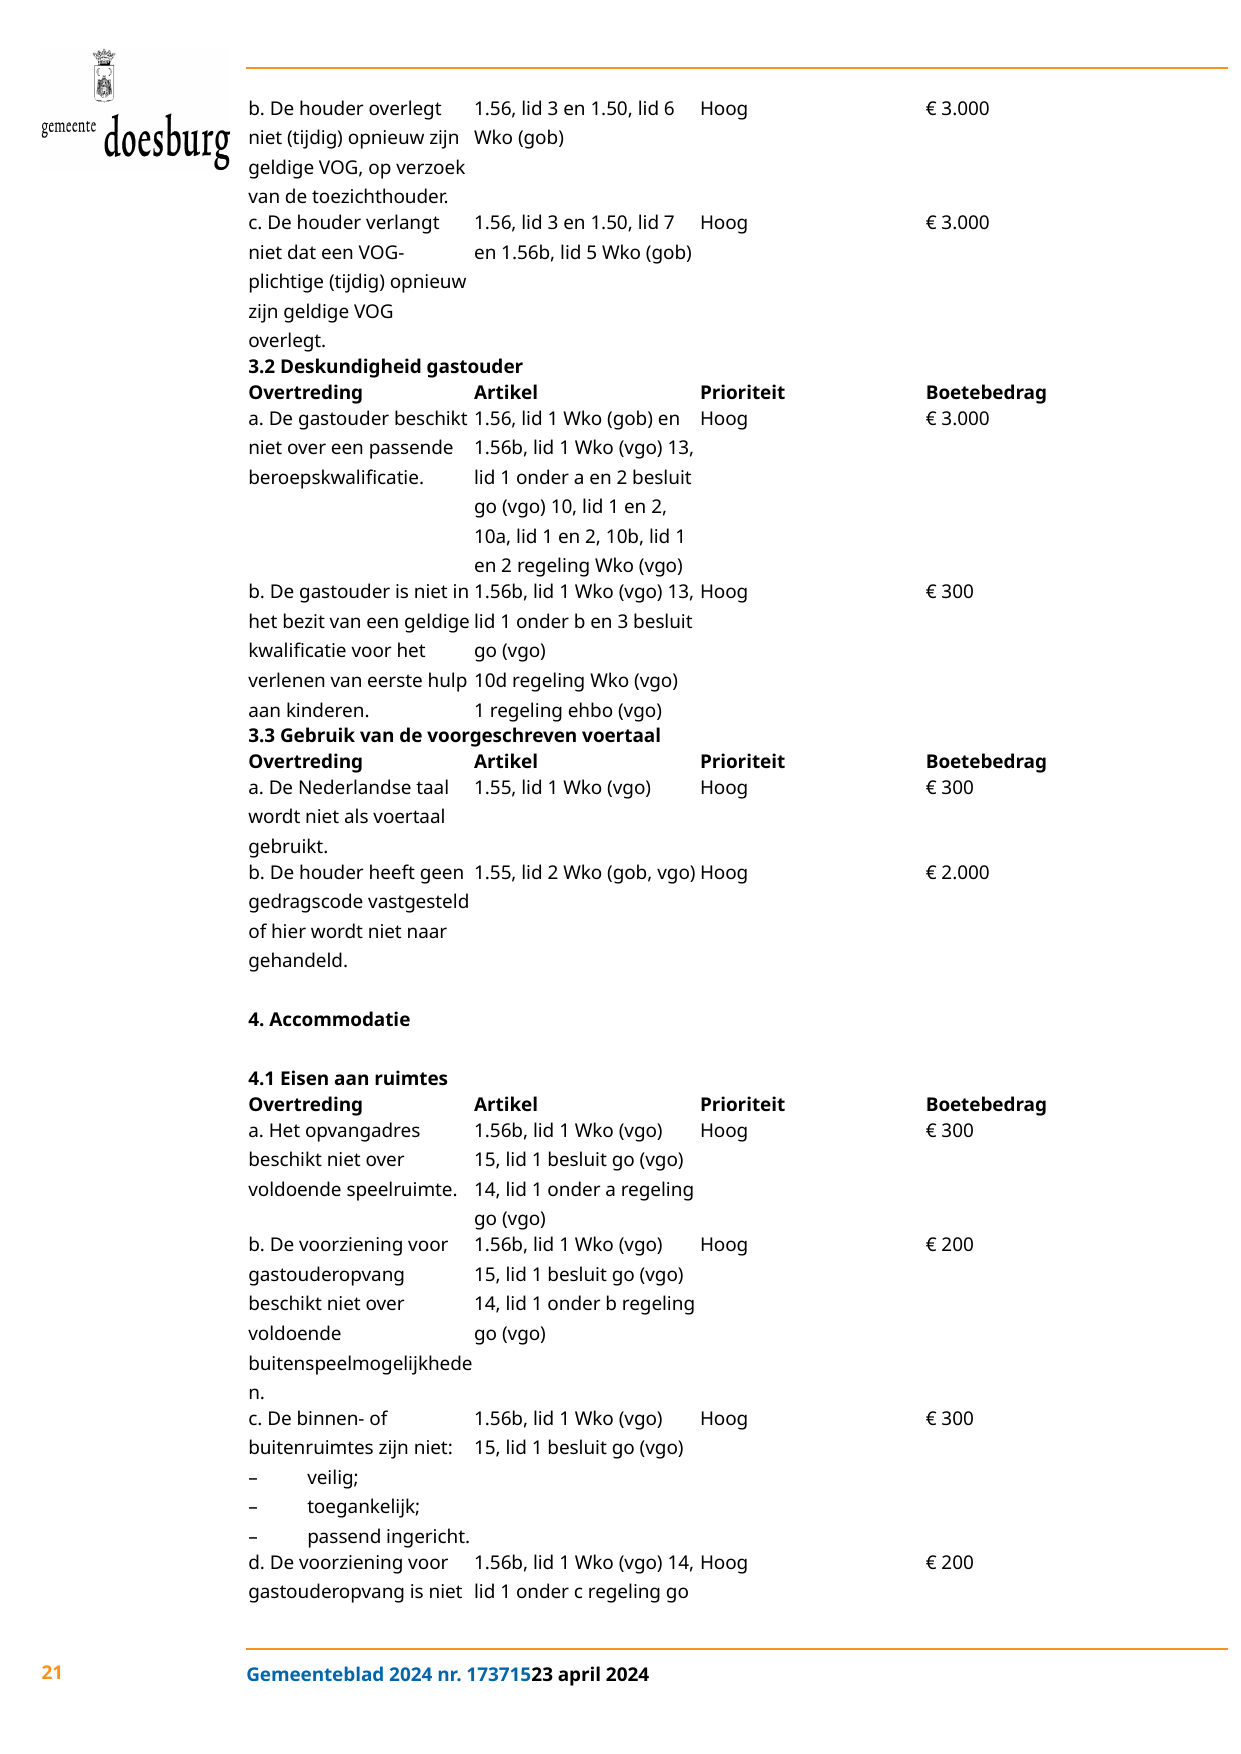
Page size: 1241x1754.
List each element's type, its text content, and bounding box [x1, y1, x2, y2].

table_cell 3.3 Gebruik van de voorgeschreven voertaal [248, 723, 1152, 748]
table_cell 1.56, lid 3 en 1.50, lid 6 Wko (gob) [474, 95, 700, 209]
text 4. Accommodatie [248, 1006, 1152, 1032]
table_cell € 3.000 [926, 209, 1152, 353]
table_cell Boetebedrag [926, 379, 1152, 405]
table_cell Prioriteit [700, 1091, 926, 1117]
table_cell 3.2 Deskundigheid gastouder [248, 353, 1152, 379]
table_cell Boetebedrag [926, 1091, 1152, 1117]
table_cell 1.55, lid 1 Wko (vgo) [474, 774, 700, 859]
table_cell Hoog [700, 1231, 926, 1405]
table_cell Overtreding [248, 379, 474, 405]
table_cell € 200 [926, 1549, 1152, 1604]
table_cell a. De Nederlandse taal wordt niet als voertaal gebruikt. [248, 774, 474, 859]
table_cell € 2.000 [926, 859, 1152, 973]
table_cell € 300 [926, 774, 1152, 859]
table_cell Artikel [474, 748, 700, 774]
table_cell € 300 [926, 579, 1152, 722]
table_cell Hoog [700, 859, 926, 973]
table_cell Overtreding [248, 748, 474, 774]
table_cell Boetebedrag [926, 748, 1152, 774]
table_cell Hoog [700, 95, 926, 209]
table_cell 1.56, lid 3 en 1.50, lid 7 en 1.56b, lid 5 Wko (gob) [474, 209, 700, 353]
table_cell a. De gastouder beschikt niet over een passende beroepskwalificatie. [248, 405, 474, 578]
table_cell 1.56b, lid 1 Wko (vgo) 14, lid 1 onder c regeling go [474, 1549, 700, 1604]
picture [41, 47, 231, 172]
table_cell b. De houder overlegt niet (tijdig) opnieuw zijn geldige VOG, op verzoek van de toezichthouder. [248, 95, 474, 209]
table_cell € 3.000 [926, 95, 1152, 209]
table_cell Hoog [700, 405, 926, 578]
table_cell € 300 [926, 1117, 1152, 1231]
table_cell € 200 [926, 1231, 1152, 1405]
table_cell 1.56b, lid 1 Wko (vgo) 15, lid 1 besluit go (vgo) 14, lid 1 onder a regeling go (vgo) [474, 1117, 700, 1231]
table_cell c. De houder verlangt niet dat een VOG-plichtige (tijdig) opnieuw zijn geldige VOG overlegt. [248, 209, 474, 353]
table_cell 1.55, lid 2 Wko (gob, vgo) [474, 859, 700, 973]
table_cell Hoog [700, 209, 926, 353]
table_cell Overtreding [248, 1091, 474, 1117]
table_cell Hoog [700, 774, 926, 859]
table_cell b. De voorziening voor gastouderopvang beschikt niet over voldoende buitenspeelmogelijkheden. [248, 1231, 474, 1405]
table_cell c. De binnen- of buitenruimtes zijn niet: veilig; toegankelijk; passend ingericht. [248, 1405, 474, 1549]
table_cell Hoog [700, 1549, 926, 1604]
table_cell Hoog [700, 579, 926, 722]
table_cell 1.56b, lid 1 Wko (vgo) 15, lid 1 besluit go (vgo) 14, lid 1 onder b regeling go (vgo) [474, 1231, 700, 1405]
table_cell Artikel [474, 379, 700, 405]
table_cell Prioriteit [700, 379, 926, 405]
table_cell 1.56b, lid 1 Wko (vgo) 13, lid 1 onder b en 3 besluit go (vgo) 10d regeling Wko (vgo) 1 regeling ehbo (vgo) [474, 579, 700, 722]
table_cell b. De gastouder is niet in het bezit van een geldige kwalificatie voor het verlenen van eerste hulp aan kinderen. [248, 579, 474, 722]
table_cell Artikel [474, 1091, 700, 1117]
table_cell 1.56, lid 1 Wko (gob) en 1.56b, lid 1 Wko (vgo) 13, lid 1 onder a en 2 besluit go (vgo) 10, lid 1 en 2, 10a, lid 1 en 2, 10b, lid 1 en 2 regeling Wko (vgo) [474, 405, 700, 578]
table_cell Prioriteit [700, 748, 926, 774]
table_cell Hoog [700, 1405, 926, 1549]
table_header 4.1 Eisen aan ruimtes [248, 1065, 1152, 1091]
table_cell a. Het opvangadres beschikt niet over voldoende speelruimte. [248, 1117, 474, 1231]
table_cell € 300 [926, 1405, 1152, 1549]
table_cell Hoog [700, 1117, 926, 1231]
table_cell 1.56b, lid 1 Wko (vgo) 15, lid 1 besluit go (vgo) [474, 1405, 700, 1549]
table_cell € 3.000 [926, 405, 1152, 578]
table_cell d. De voorziening voor gastouderopvang is niet [248, 1549, 474, 1604]
table_cell b. De houder heeft geen gedragscode vastgesteld of hier wordt niet naar gehandeld. [248, 859, 474, 973]
